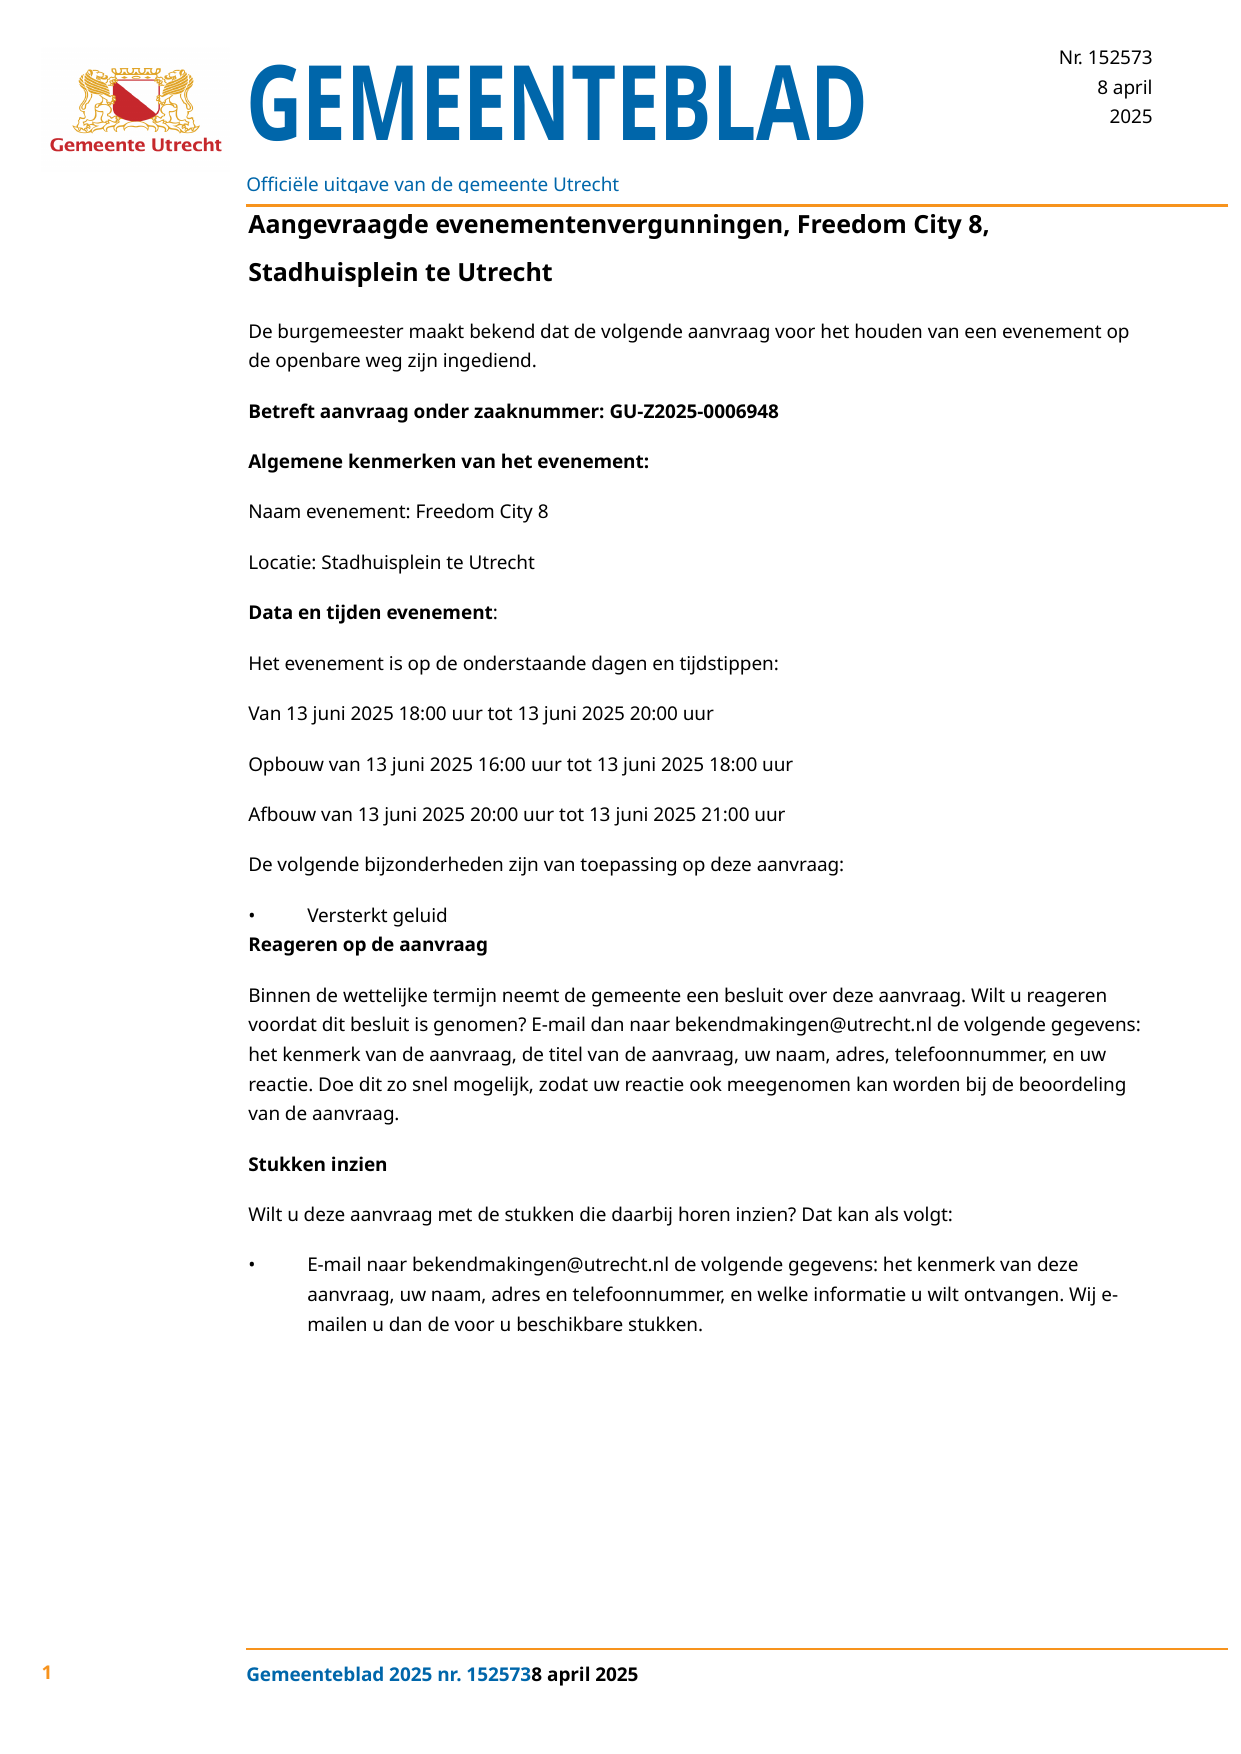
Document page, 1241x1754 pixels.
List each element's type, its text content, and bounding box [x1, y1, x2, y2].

text Data en tijden evenement: [248, 599, 1152, 625]
text Binnen de wettelijke termijn neemt de gemeente een besluit over deze aanvraag. Wilt u reageren voordat dit besluit is genomen? E-mail dan naar bekendmakingen@utrecht.nl de volgende gegevens: het kenmerk van de aanvraag, de titel van de aanvraag, uw naam, adres, telefoonnummer, en uw reactie. Doe dit zo snel mogelijk, zodat uw reactie ook meegenomen kan worden bij de beoordeling van de aanvraag. [248, 982, 1152, 1126]
text De burgemeester maakt bekend dat de volgende aanvraag voor het houden van een evenement op de openbare weg zijn ingediend. [248, 318, 1152, 373]
text Afbouw van 13 juni 2025 20:00 uur tot 13 juni 2025 21:00 uur [248, 801, 1152, 827]
picture [41, 47, 231, 172]
text De volgende bijzonderheden zijn van toepassing op deze aanvraag: [248, 852, 1152, 877]
text Wilt u deze aanvraag met de stukken die daarbij horen inzien? Dat kan als volgt: [248, 1201, 1152, 1227]
text Locatie: Stadhuisplein te Utrecht [248, 549, 1152, 575]
text Naam evenement: Freedom City 8 [248, 499, 1152, 524]
list E-mail naar bekendmakingen@utrecht.nl de volgende gegevens: het kenmerk van deze aanvraag, uw naam, adres en telefoonnummer, en welke informatie u wilt ontvangen. Wij e-mailen u dan de voor u beschikbare stukken. [248, 1252, 1152, 1337]
text Het evenement is op de onderstaande dagen en tijdstippen: [248, 650, 1152, 676]
text Opbouw van 13 juni 2025 16:00 uur tot 13 juni 2025 18:00 uur [248, 751, 1152, 777]
text Van 13 juni 2025 18:00 uur tot 13 juni 2025 20:00 uur [248, 700, 1152, 726]
text Aangevraagde evenementenvergunningen, Freedom City 8, Stadhuisplein te Utrecht [248, 207, 1152, 288]
list Versterkt geluid [248, 902, 1152, 928]
text Algemene kenmerken van het evenement: [248, 448, 1152, 474]
text Reageren op de aanvraag [248, 932, 1152, 957]
text Betreft aanvraag onder zaaknummer: GU-Z2025-0006948 [248, 398, 1152, 424]
text Stukken inzien [248, 1151, 1152, 1177]
